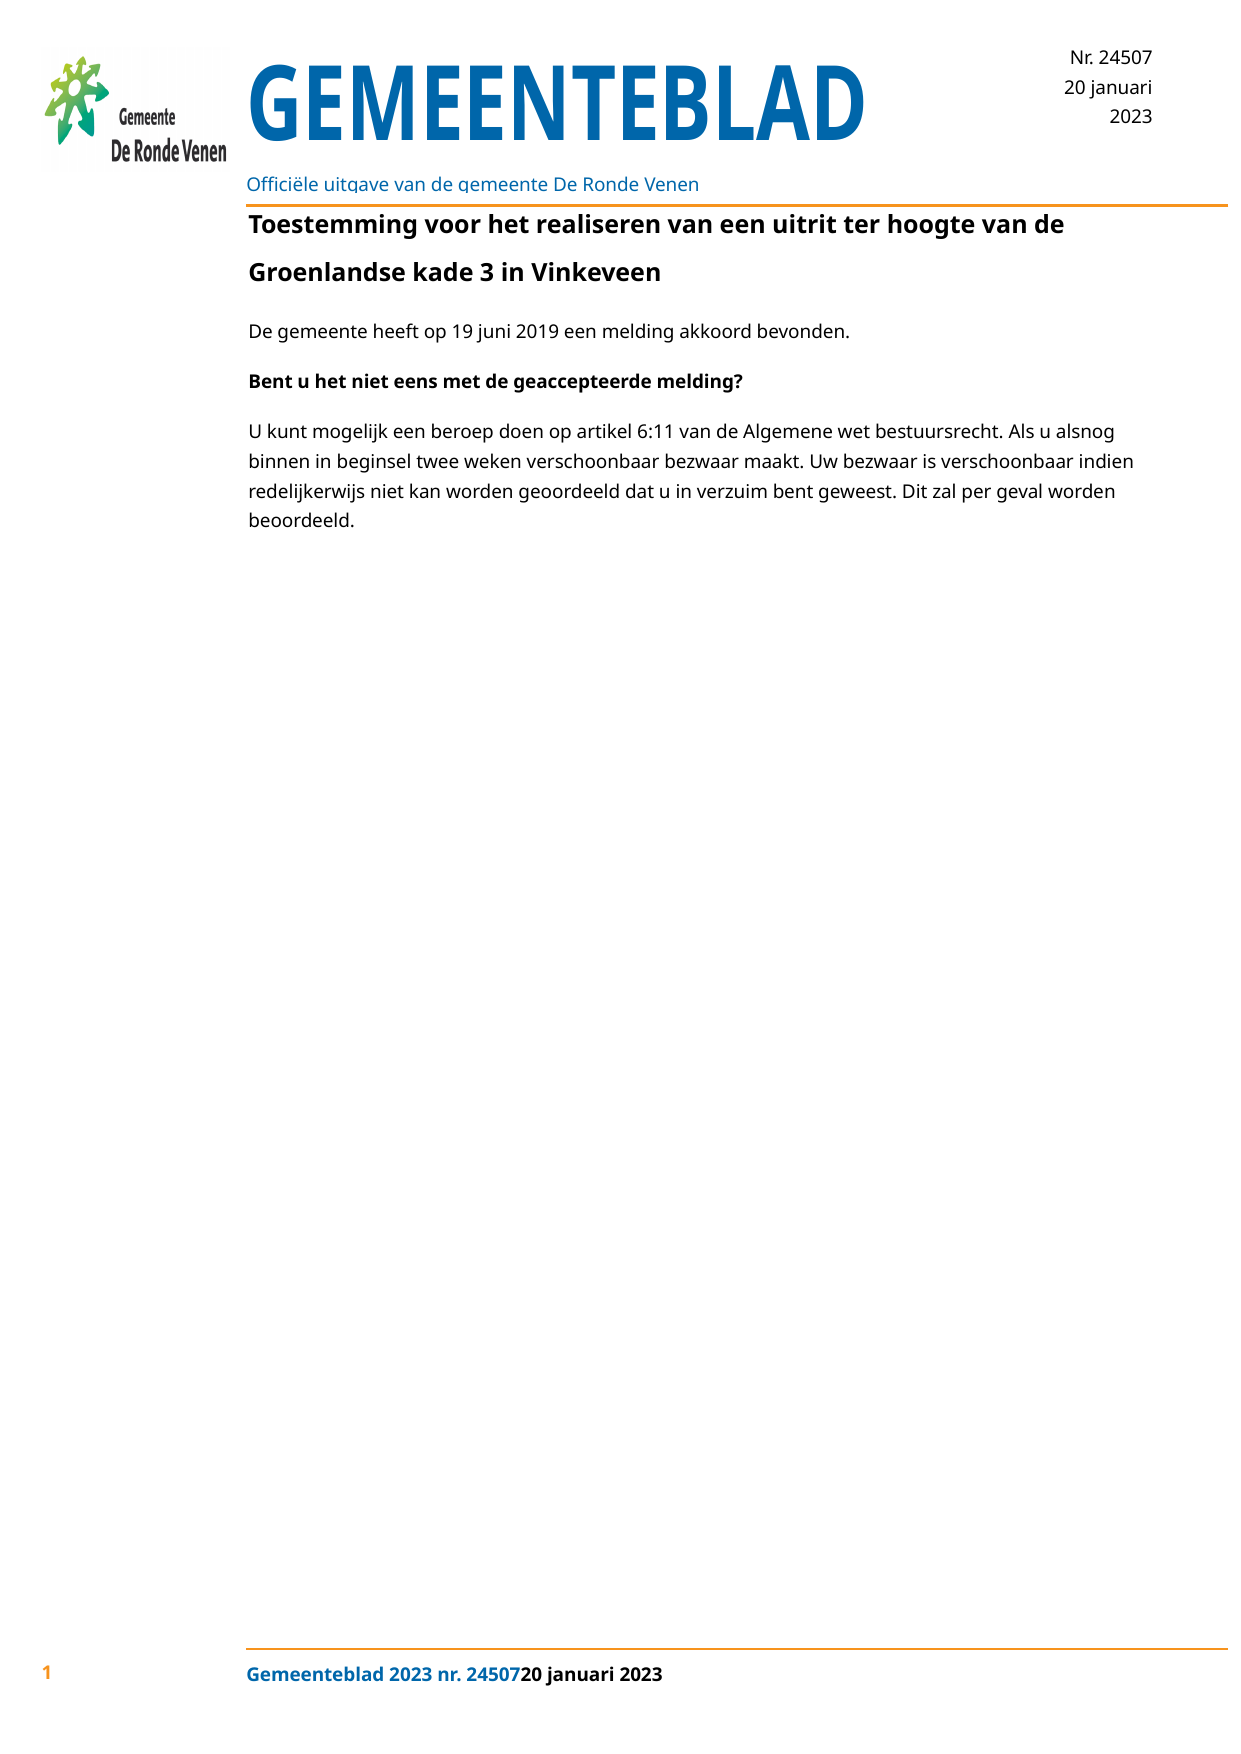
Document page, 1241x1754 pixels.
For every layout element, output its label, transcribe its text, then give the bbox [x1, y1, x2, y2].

picture [41, 47, 231, 172]
text Bent u het niet eens met de geaccepteerde melding? [248, 368, 1152, 394]
text De gemeente heeft op 19 juni 2019 een melding akkoord bevonden. [248, 318, 1152, 344]
text U kunt mogelijk een beroep doen op artikel 6:11 van de Algemene wet bestuursrecht. Als u alsnog binnen in beginsel twee weken verschoonbaar bezwaar maakt. Uw bezwaar is verschoonbaar indien redelijkerwijs niet kan worden geoordeeld dat u in verzuim bent geweest. Dit zal per geval worden beoordeeld. [248, 419, 1152, 533]
text Toestemming voor het realiseren van een uitrit ter hoogte van de Groenlandse kade 3 in Vinkeveen [248, 207, 1152, 288]
